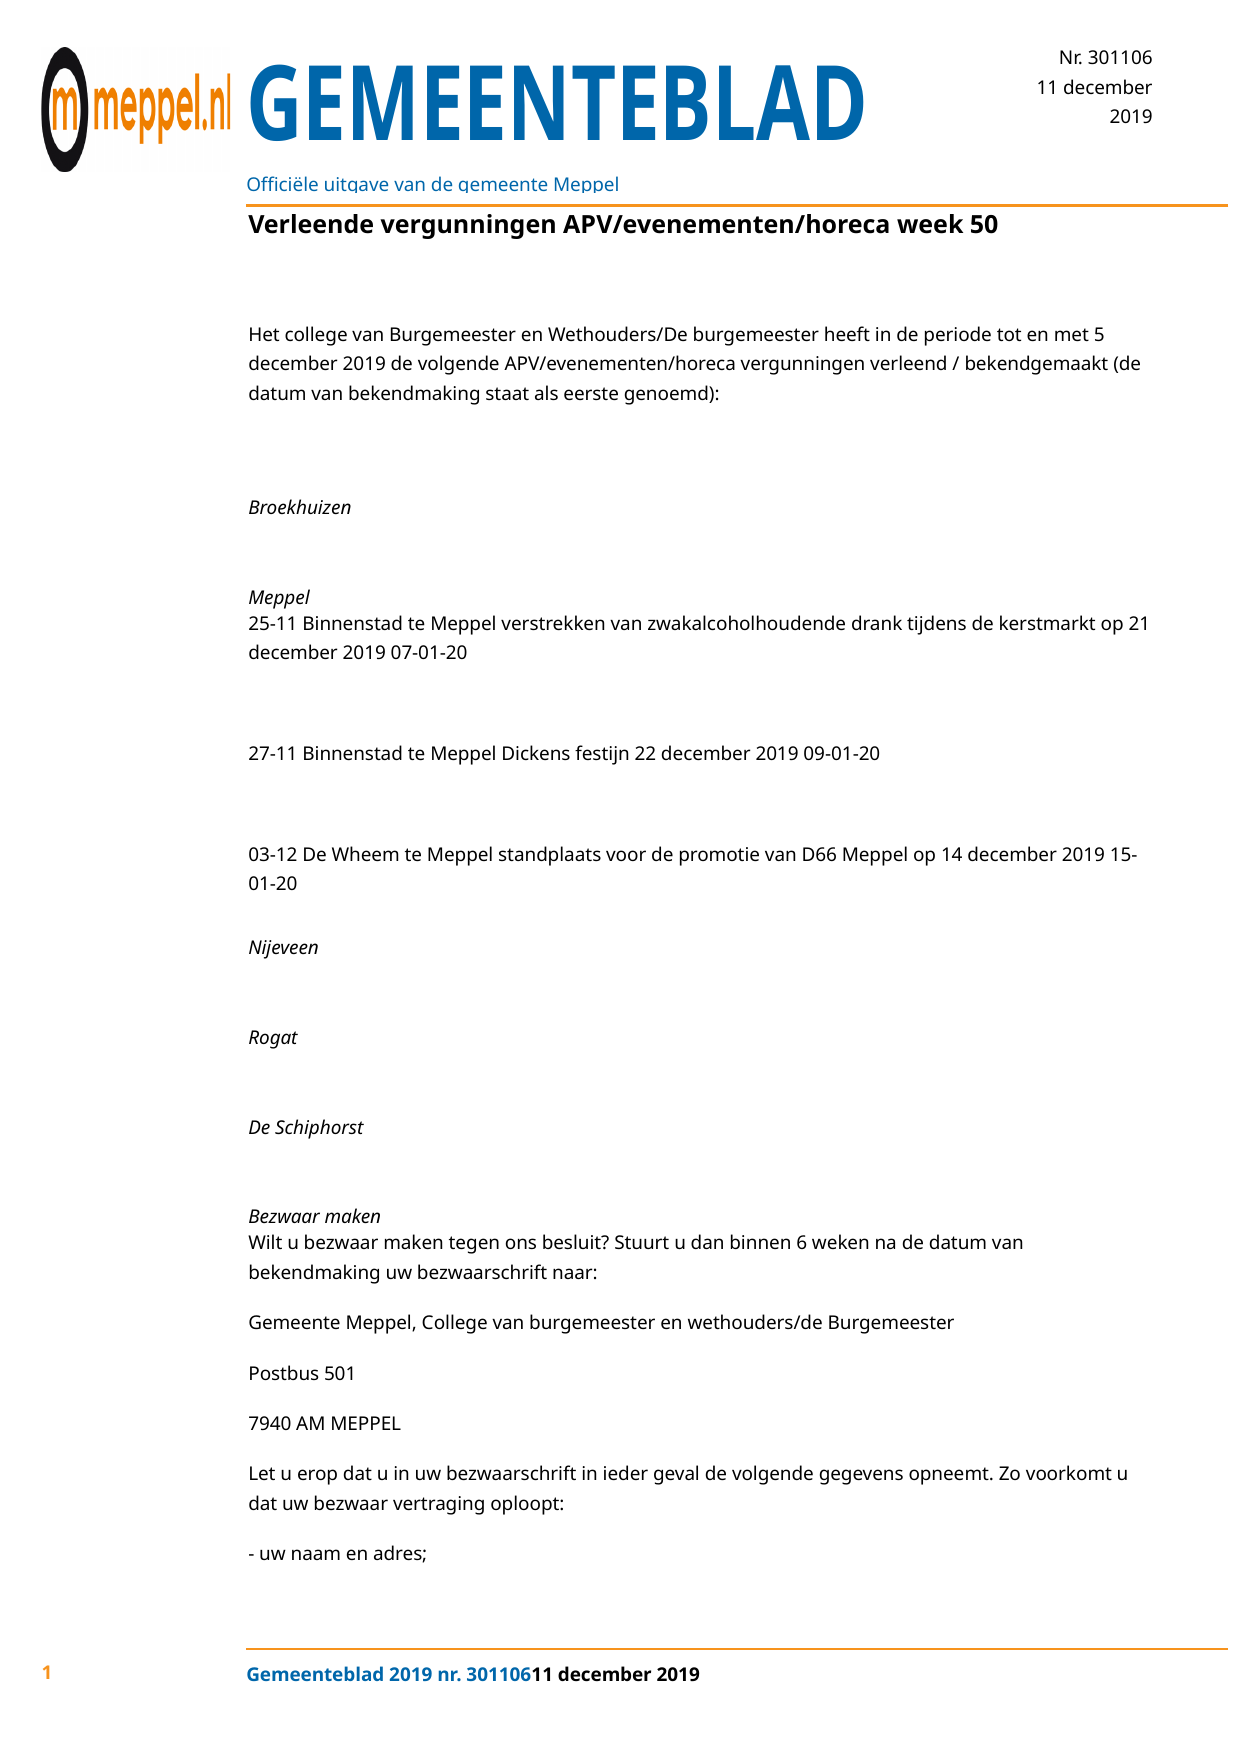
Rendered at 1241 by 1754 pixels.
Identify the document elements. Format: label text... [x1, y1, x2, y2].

text 25-11 Binnenstad te Meppel verstrekken van zwakalcoholhoudende drank tijdens de kerstmarkt op 21 december 2019 07-01-20 [248, 610, 1152, 665]
text Verleende vergunningen APV/evenementen/horeca week 50 [248, 207, 1152, 241]
text Broekhuizen [248, 494, 1152, 520]
text Het college van Burgemeester en Wethouders/De burgemeester heeft in de periode tot en met 5 december 2019 de volgende APV/evenementen/horeca vergunningen verleend / bekendgemaakt (de datum van bekendmaking staat als eerste genoemd): [248, 321, 1152, 406]
text Wilt u bezwaar maken tegen ons besluit? Stuurt u dan binnen 6 weken na de datum van bekendmaking uw bezwaarschrift naar: [248, 1229, 1152, 1284]
text - uw naam en adres; [248, 1541, 1152, 1566]
text De Schiphorst [248, 1114, 1152, 1139]
text 27-11 Binnenstad te Meppel Dickens festijn 22 december 2019 09-01-20 [248, 740, 1152, 766]
picture [41, 47, 231, 172]
text Gemeente Meppel, College van burgemeester en wethouders/de Burgemeester [248, 1309, 1152, 1335]
text Postbus 501 [248, 1360, 1152, 1385]
text Rogat [248, 1024, 1152, 1050]
text Meppel [248, 584, 1152, 610]
text Let u erop dat u in uw bezwaarschrift in ieder geval de volgende gegevens opneemt. Zo voorkomt u dat uw bezwaar vertraging oploopt: [248, 1461, 1152, 1516]
text 7940 AM MEPPEL [248, 1410, 1152, 1436]
text 03-12 De Wheem te Meppel standplaats voor de promotie van D66 Meppel op 14 december 2019 15-01-20 [248, 841, 1152, 896]
text Bezwaar maken [248, 1203, 1152, 1229]
text Nijeveen [248, 934, 1152, 960]
